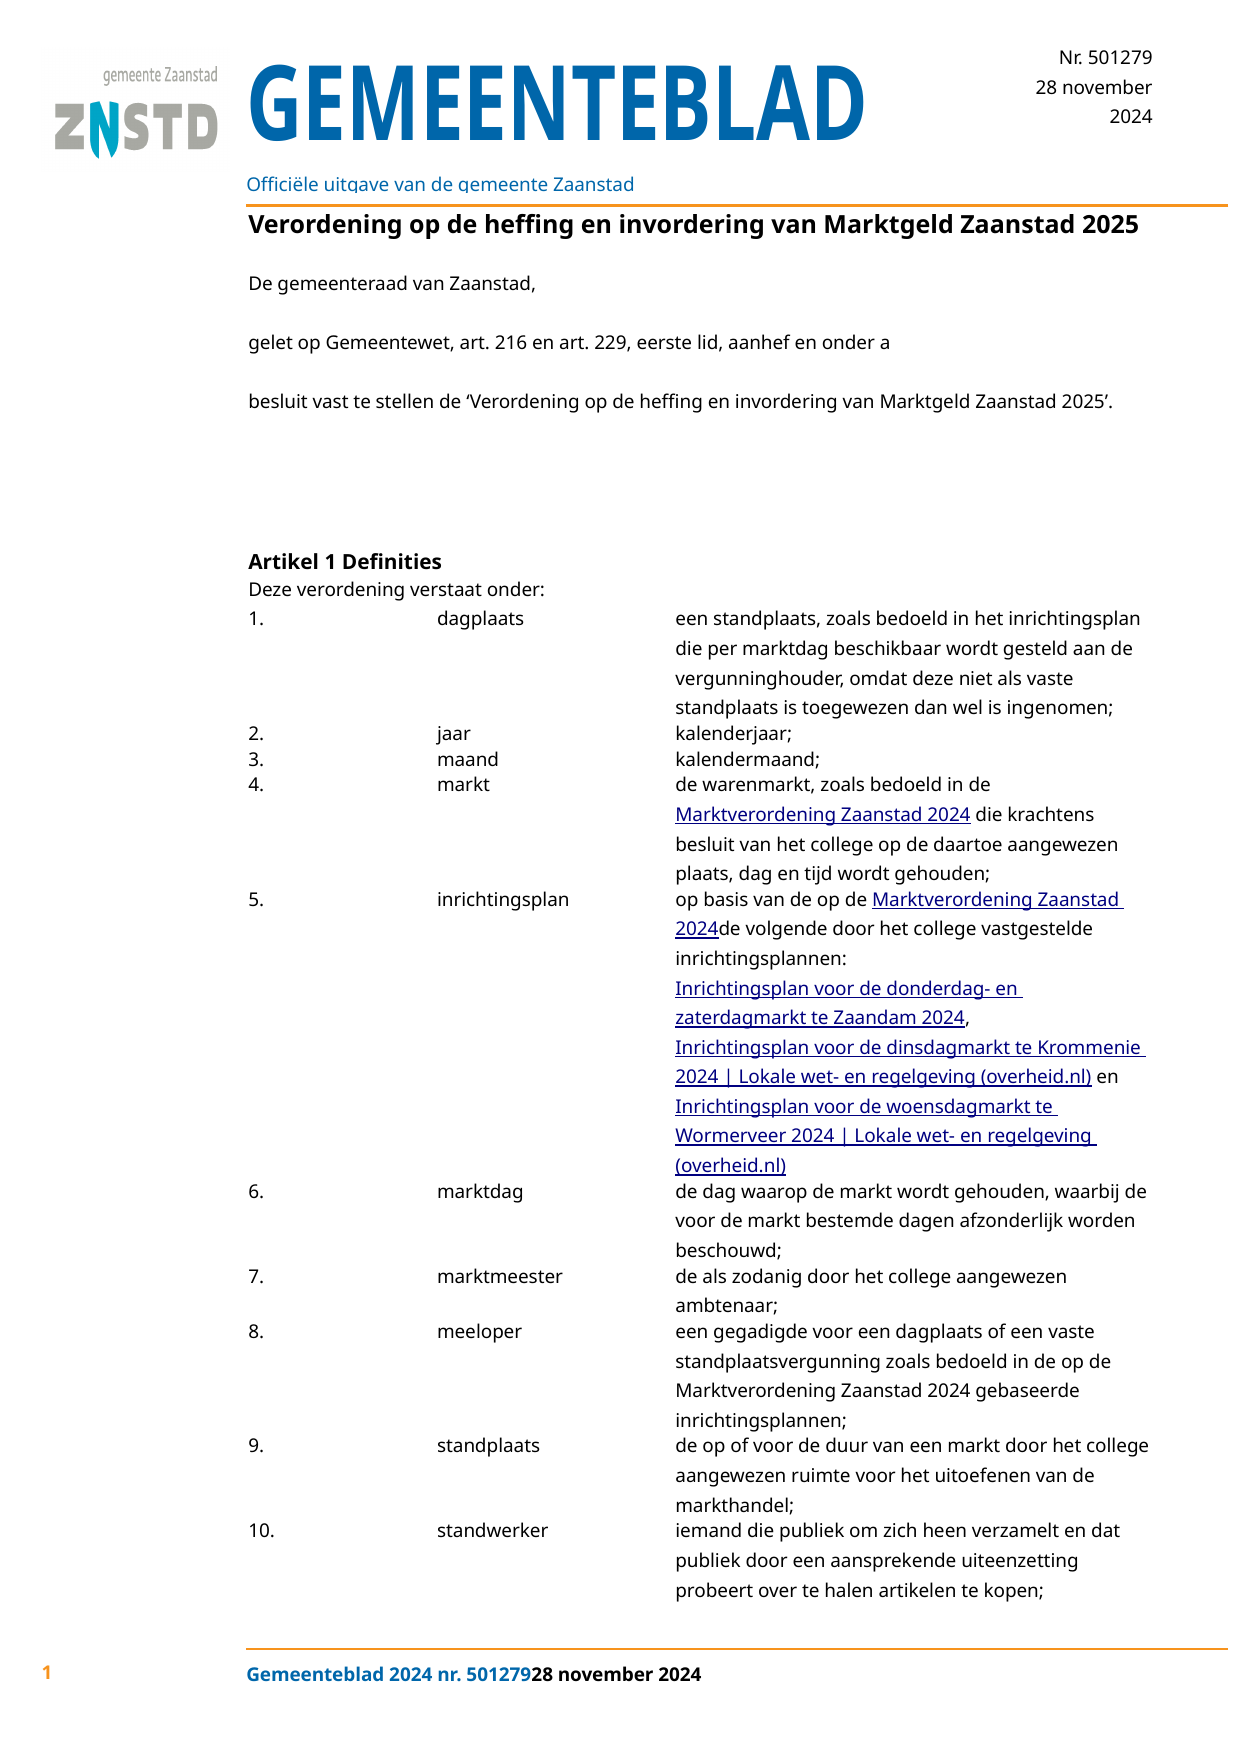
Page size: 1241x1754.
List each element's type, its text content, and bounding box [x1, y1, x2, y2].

table_cell 9. [248, 1433, 437, 1518]
table_cell 10. [248, 1518, 437, 1602]
text De gemeenteraad van Zaanstad, [248, 270, 1152, 296]
table_cell markt [437, 772, 675, 886]
table_cell iemand die publiek om zich heen verzamelt en dat publiek door een aansprekende uiteenzetting probeert over te halen artikelen te kopen; [675, 1518, 1152, 1602]
picture [41, 47, 231, 172]
table_cell marktdag [437, 1178, 675, 1263]
text besluit vast te stellen de ‘Verordening op de heffing en invordering van Marktgeld Zaanstad 2025’. [248, 389, 1152, 414]
table_cell marktmeester [437, 1263, 675, 1318]
table_cell 6. [248, 1178, 437, 1263]
table_cell 4. [248, 772, 437, 886]
table_cell 3. [248, 746, 437, 772]
table_cell standwerker [437, 1518, 675, 1602]
table_cell meeloper [437, 1318, 675, 1433]
table_header een standplaats, zoals bedoeld in het inrichtingsplan die per marktdag beschikbaar wordt gesteld aan de vergunninghouder, omdat deze niet als vaste standplaats is toegewezen dan wel is ingenomen; [675, 606, 1152, 720]
text gelet op Gemeentewet, art. 216 en art. 229, eerste lid, aanhef en onder a [248, 329, 1152, 355]
table_cell 5. [248, 886, 437, 1178]
table_header 1. [248, 606, 437, 720]
table_cell 2. [248, 720, 437, 746]
table_cell kalendermaand; [675, 746, 1152, 772]
table_cell de als zodanig door het college aangewezen ambtenaar; [675, 1263, 1152, 1318]
table_cell de op of voor de duur van een markt door het college aangewezen ruimte voor het uitoefenen van de markthandel; [675, 1433, 1152, 1518]
table_cell 7. [248, 1263, 437, 1318]
text Deze verordening verstaat onder: [248, 576, 1152, 602]
table_header dagplaats [437, 606, 675, 720]
text Artikel 1 Definities [248, 547, 1152, 576]
text Verordening op de heffing en invordering van Marktgeld Zaanstad 2025 [248, 207, 1152, 241]
table_cell jaar [437, 720, 675, 746]
table_cell kalenderjaar; [675, 720, 1152, 746]
table_cell de warenmarkt, zoals bedoeld in de Marktverordening Zaanstad 2024 die krachtens besluit van het college op de daartoe aangewezen plaats, dag en tijd wordt gehouden; [675, 772, 1152, 886]
table_cell 8. [248, 1318, 437, 1433]
table_cell de dag waarop de markt wordt gehouden, waarbij de voor de markt bestemde dagen afzonderlijk worden beschouwd; [675, 1178, 1152, 1263]
table_cell inrichtingsplan [437, 886, 675, 1178]
table_cell een gegadigde voor een dagplaats of een vaste standplaatsvergunning zoals bedoeld in de op de Marktverordening Zaanstad 2024 gebaseerde inrichtingsplannen; [675, 1318, 1152, 1433]
table_cell op basis van de op de Marktverordening Zaanstad 2024de volgende door het college vastgestelde inrichtingsplannen: Inrichtingsplan voor de donderdag- en zaterdagmarkt te Zaandam 2024, Inrichtingsplan voor de dinsdagmarkt te Krommenie 2024 | Lokale wet- en regelgeving (overheid.nl) en Inrichtingsplan voor de woensdagmarkt te Wormerveer 2024 | Lokale wet- en regelgeving (overheid.nl) [675, 886, 1152, 1178]
table_cell standplaats [437, 1433, 675, 1518]
table_cell maand [437, 746, 675, 772]
